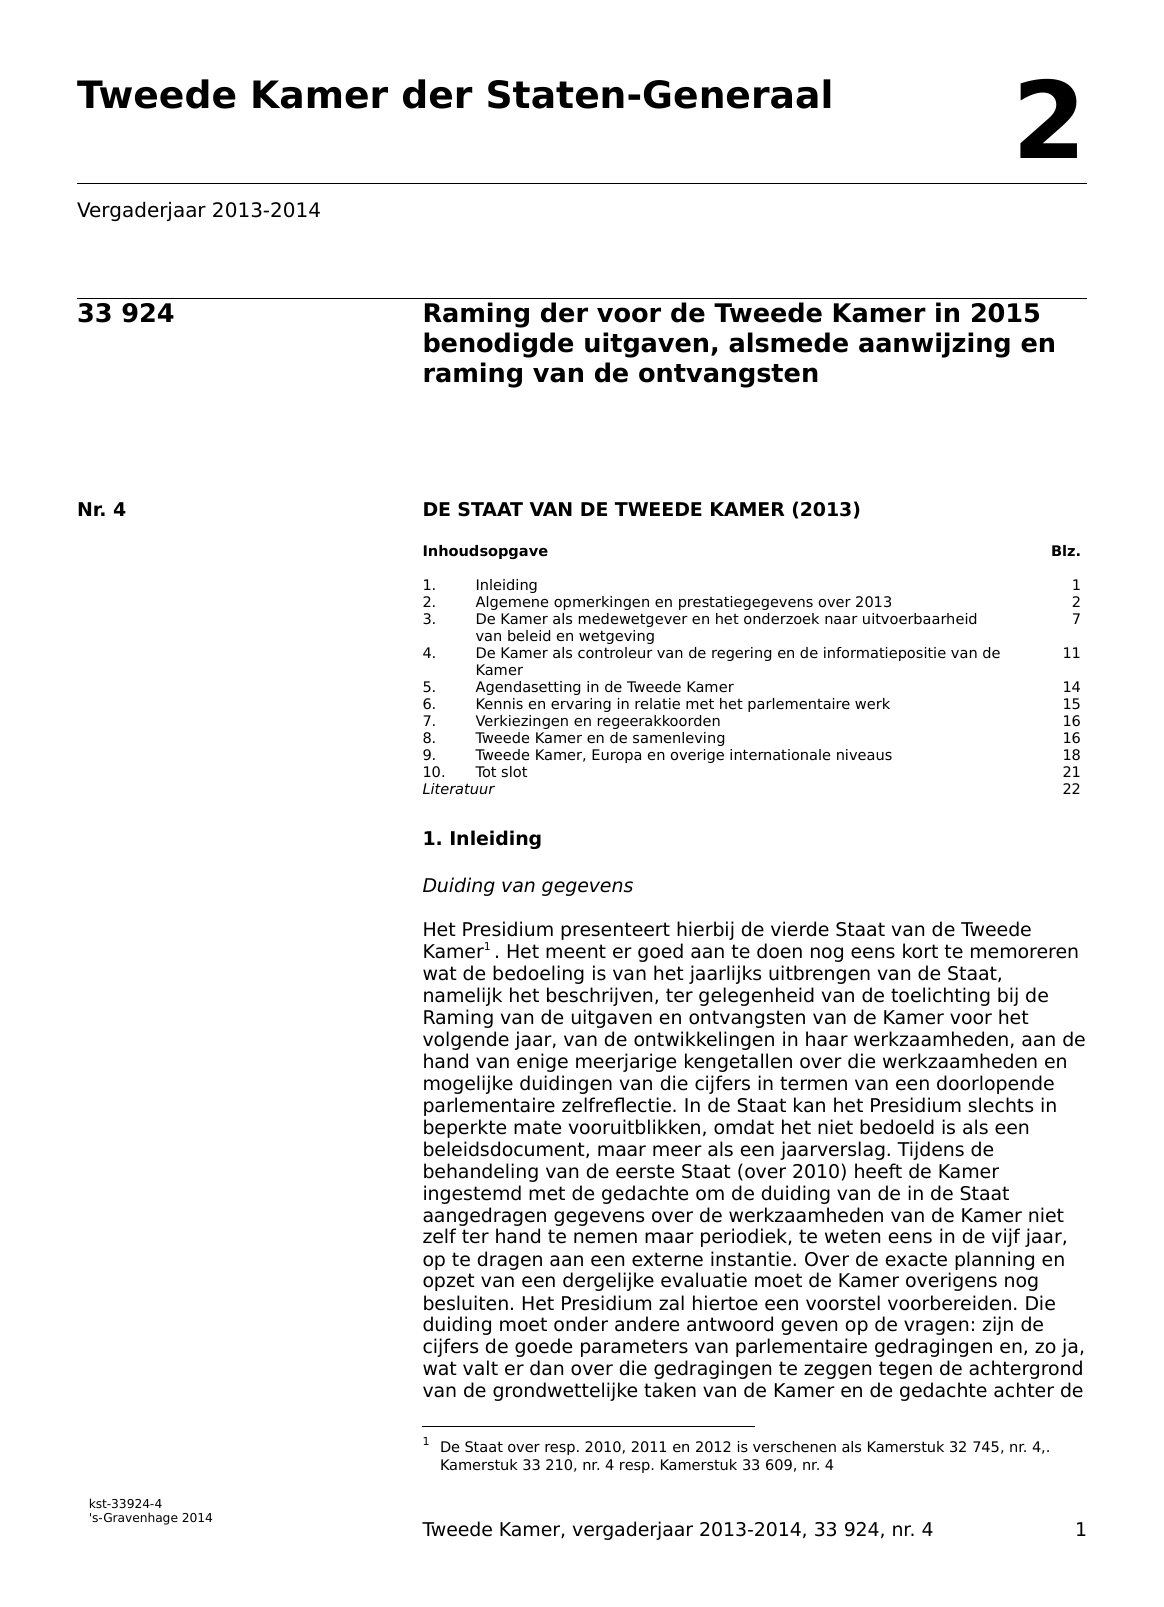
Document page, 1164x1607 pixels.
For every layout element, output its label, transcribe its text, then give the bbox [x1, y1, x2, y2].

table_cell Agendasetting in de Tweede Kamer [470, 679, 1013, 696]
table_header Inhoudsopgave [422, 543, 1013, 560]
table_cell 9. [422, 747, 469, 764]
table_cell Verkiezingen en regeerakkoorden [470, 713, 1013, 730]
table_cell 15 [1013, 696, 1087, 713]
table_cell 10. [422, 764, 469, 781]
table_cell 1 [1013, 577, 1087, 594]
table_cell 16 [1013, 730, 1087, 747]
table_cell 21 [1013, 764, 1087, 781]
table_cell [470, 560, 1013, 577]
subtitle 33 924 Raming der voor de Tweede Kamer in 2015 benodigde uitgaven, alsmede aanwijzing en raming van de ontvangsten [77, 299, 1087, 388]
table_header Tweede Kamer der Staten-Generaal [77, 59, 886, 183]
table_cell 18 [1013, 747, 1087, 764]
table_cell 7. [422, 713, 469, 730]
table_header 2 [886, 59, 1087, 183]
table_cell 16 [1013, 713, 1087, 730]
table_cell 8. [422, 730, 469, 747]
table_cell 11 [1013, 645, 1087, 679]
table_cell [422, 560, 469, 577]
table_cell 4. [422, 645, 469, 679]
table_cell De Kamer als medewetgever en het onderzoek naar uitvoerbaarheid van beleid en wetgeving [470, 611, 1013, 645]
table_cell [1013, 560, 1087, 577]
subtitle 1. Inleiding [422, 828, 1087, 849]
subtitle Duiding van gegevens [422, 874, 1087, 897]
table_cell 14 [1013, 679, 1087, 696]
table_cell Inleiding [470, 577, 1013, 594]
table_cell De Kamer als controleur van de regering en de informatiepositie van de Kamer [470, 645, 1013, 679]
table_cell 1. [422, 577, 469, 594]
table_cell 6. [422, 696, 469, 713]
table_cell Tweede Kamer, Europa en overige internationale niveaus [470, 747, 1013, 764]
table_cell 22 [1013, 781, 1087, 798]
table_cell 7 [1013, 611, 1087, 645]
table_cell 3. [422, 611, 469, 645]
table_cell Kennis en ervaring in relatie met het parlementaire werk [470, 696, 1013, 713]
table_cell 2. [422, 594, 469, 611]
text kst-33924-4 [88, 1497, 323, 1511]
table_cell Tweede Kamer en de samenleving [470, 730, 1013, 747]
text De Staat over resp. 2010, 2011 en 2012 is verschenen als Kamerstuk 32 745, nr. 4,. Kamerstuk 33 210, nr. 4 resp. Kamerstuk 33 609, nr. 4 [422, 1435, 1087, 1474]
table_cell Literatuur [422, 781, 1013, 798]
table_cell 2 [1013, 594, 1087, 611]
table_cell Tot slot [470, 764, 1013, 781]
table_cell 5. [422, 679, 469, 696]
table_cell Vergaderjaar 2013-2014 [77, 184, 1087, 298]
table_header Blz. [1013, 543, 1087, 560]
text 's-Gravenhage 2014 [88, 1511, 323, 1525]
table_cell Algemene opmerkingen en prestatiegegevens over 2013 [470, 594, 1013, 611]
text Het Presidium presenteert hierbij de vierde Staat van de Tweede Kamer. Het meent er goed aan te doen nog eens kort te memoreren wat de bedoeling is van het jaarlijks uitbrengen van de Staat, namelijk het beschrijven, ter gelegenheid van de toelichting bij de Raming van de uitgaven en ontvangsten van de Kamer voor het volgende jaar, van de ontwikkelingen in haar werkzaamheden, aan de hand van enige meerjarige kengetallen over die werkzaamheden en mogelijke duidingen van die cijfers in termen van een doorlopende parlementaire zelfreflectie. In de Staat kan het Presidium slechts in beperkte mate vooruitblikken, omdat het niet bedoeld is als een beleidsdocument, maar meer als een jaarverslag. Tijdens de behandeling van de eerste Staat (over 2010) heeft de Kamer ingestemd met de gedachte om de duiding van de in de Staat aangedragen gegevens over de werkzaamheden van de Kamer niet zelf ter hand te nemen maar periodiek, te weten eens in de vijf jaar, op te dragen aan een externe instantie. Over de exacte planning en opzet van een dergelijke evaluatie moet de Kamer overigens nog besluiten. Het Presidium zal hiertoe een voorstel voorbereiden. Die duiding moet onder andere antwoord geven op de vragen: zijn de cijfers de goede parameters van parlementaire gedragingen en, zo ja, wat valt er dan over die gedragingen te zeggen tegen de achtergrond van de grondwettelijke taken van de Kamer en de gedachte achter de [422, 919, 1087, 1402]
subtitle Nr. 4 DE STAAT VAN DE TWEEDE KAMER (2013) [77, 499, 1087, 521]
